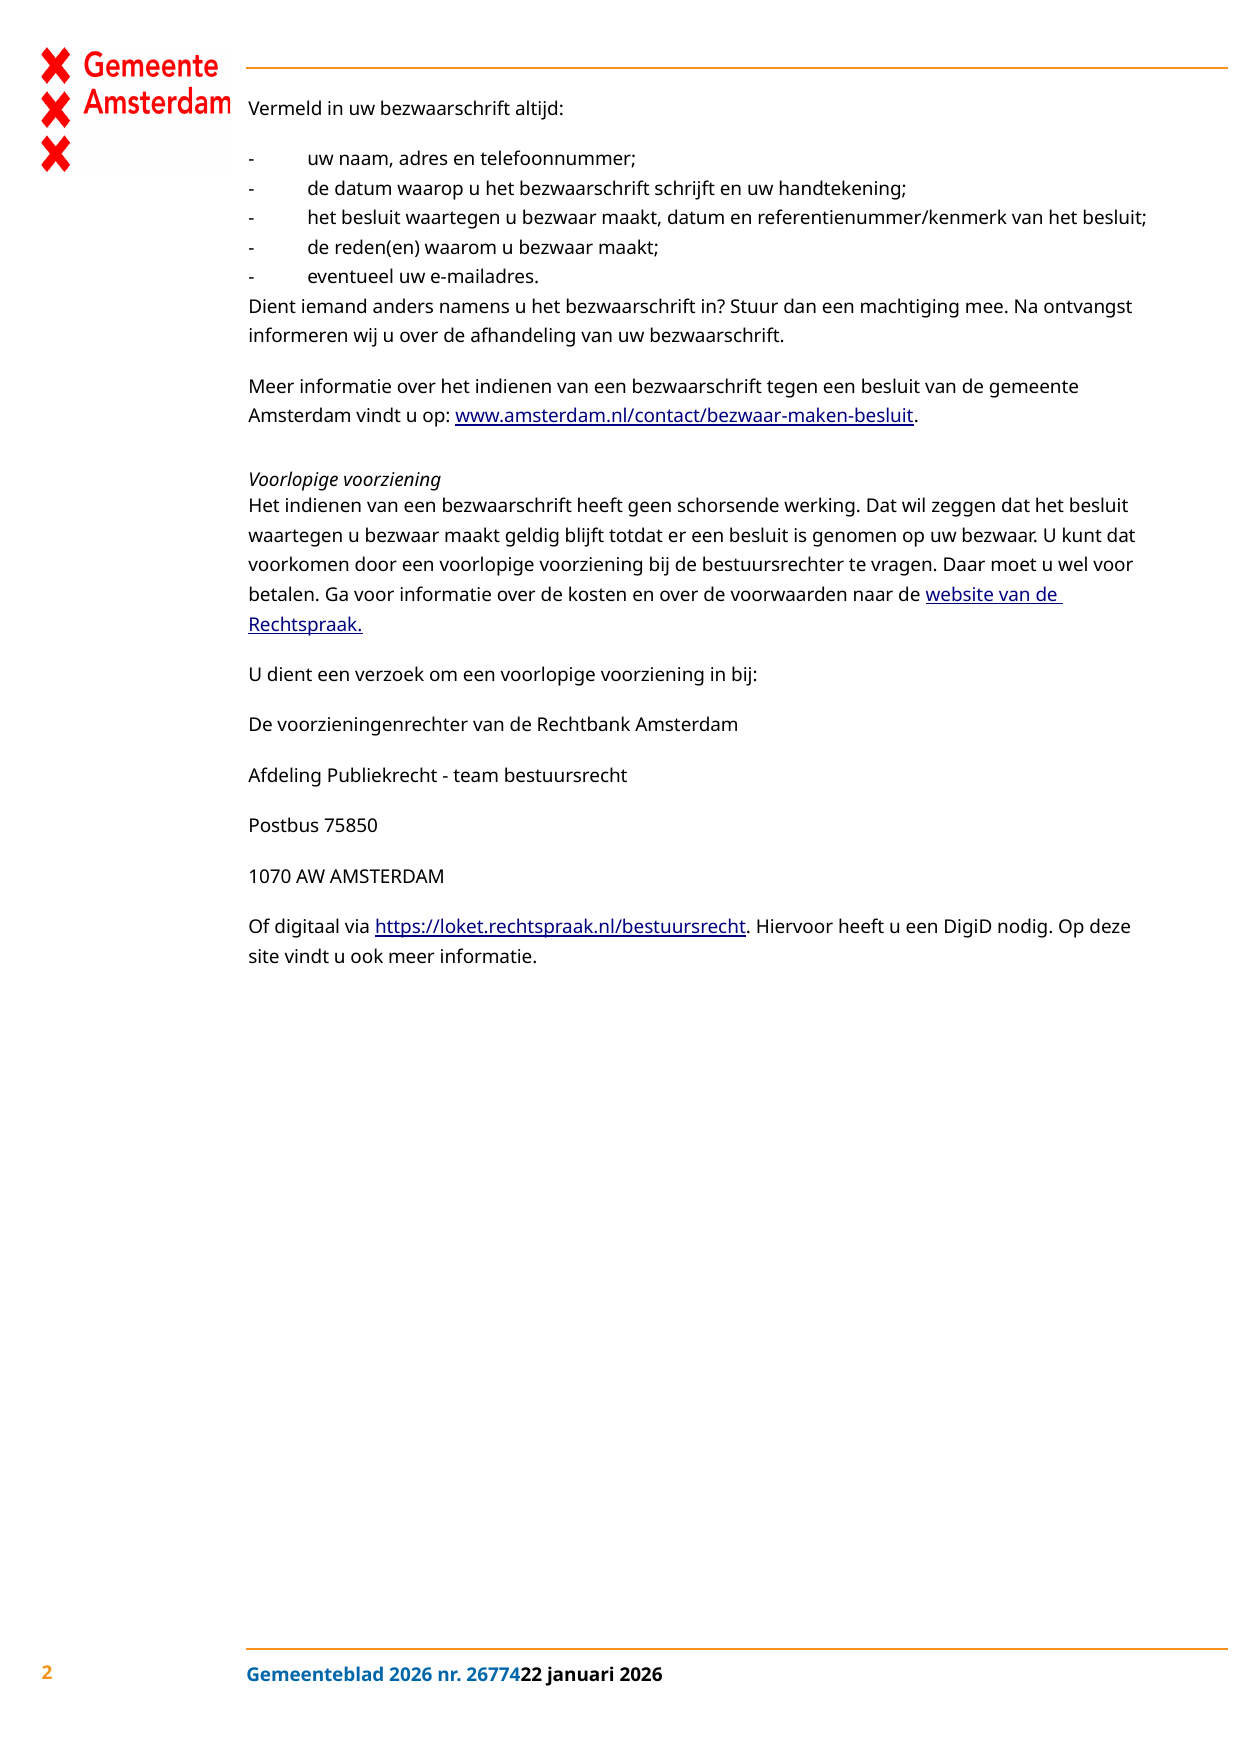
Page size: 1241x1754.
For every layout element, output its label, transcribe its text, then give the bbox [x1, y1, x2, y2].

text Voorlopige voorziening [248, 467, 1152, 492]
list eventueel uw e-mailadres. [248, 263, 1152, 289]
text Vermeld in uw bezwaarschrift altijd: [248, 95, 1152, 121]
picture [41, 47, 231, 172]
text U dient een verzoek om een voorlopige voorziening in bij: [248, 661, 1152, 687]
list de reden(en) waarom u bezwaar maakt; [248, 234, 1152, 260]
text Meer informatie over het indienen van een bezwaarschrift tegen een besluit van de gemeente Amsterdam vindt u op: www.amsterdam.nl/contact/bezwaar-maken-besluit. [248, 373, 1152, 428]
text 1070 AW AMSTERDAM [248, 863, 1152, 888]
text Het indienen van een bezwaarschrift heeft geen schorsende werking. Dat wil zeggen dat het besluit waartegen u bezwaar maakt geldig blijft totdat er een besluit is genomen op uw bezwaar. U kunt dat voorkomen door een voorlopige voorziening bij de bestuursrechter te vragen. Daar moet u wel voor betalen. Ga voor informatie over de kosten en over de voorwaarden naar de website van de Rechtspraak. [248, 492, 1152, 636]
text Dient iemand anders namens u het bezwaarschrift in? Stuur dan een machtiging mee. Na ontvangst informeren wij u over de afhandeling van uw bezwaarschrift. [248, 293, 1152, 348]
list uw naam, adres en telefoonnummer; [248, 145, 1152, 171]
text Afdeling Publiekrecht - team bestuursrecht [248, 762, 1152, 788]
text Postbus 75850 [248, 812, 1152, 838]
text Of digitaal via https://loket.rechtspraak.nl/bestuursrecht. Hiervoor heeft u een DigiD nodig. Op deze site vindt u ook meer informatie. [248, 913, 1152, 968]
list de datum waarop u het bezwaarschrift schrijft en uw handtekening; [248, 175, 1152, 201]
list het besluit waartegen u bezwaar maakt, datum en referentienummer/kenmerk van het besluit; [248, 204, 1152, 230]
text De voorzieningenrechter van de Rechtbank Amsterdam [248, 712, 1152, 737]
